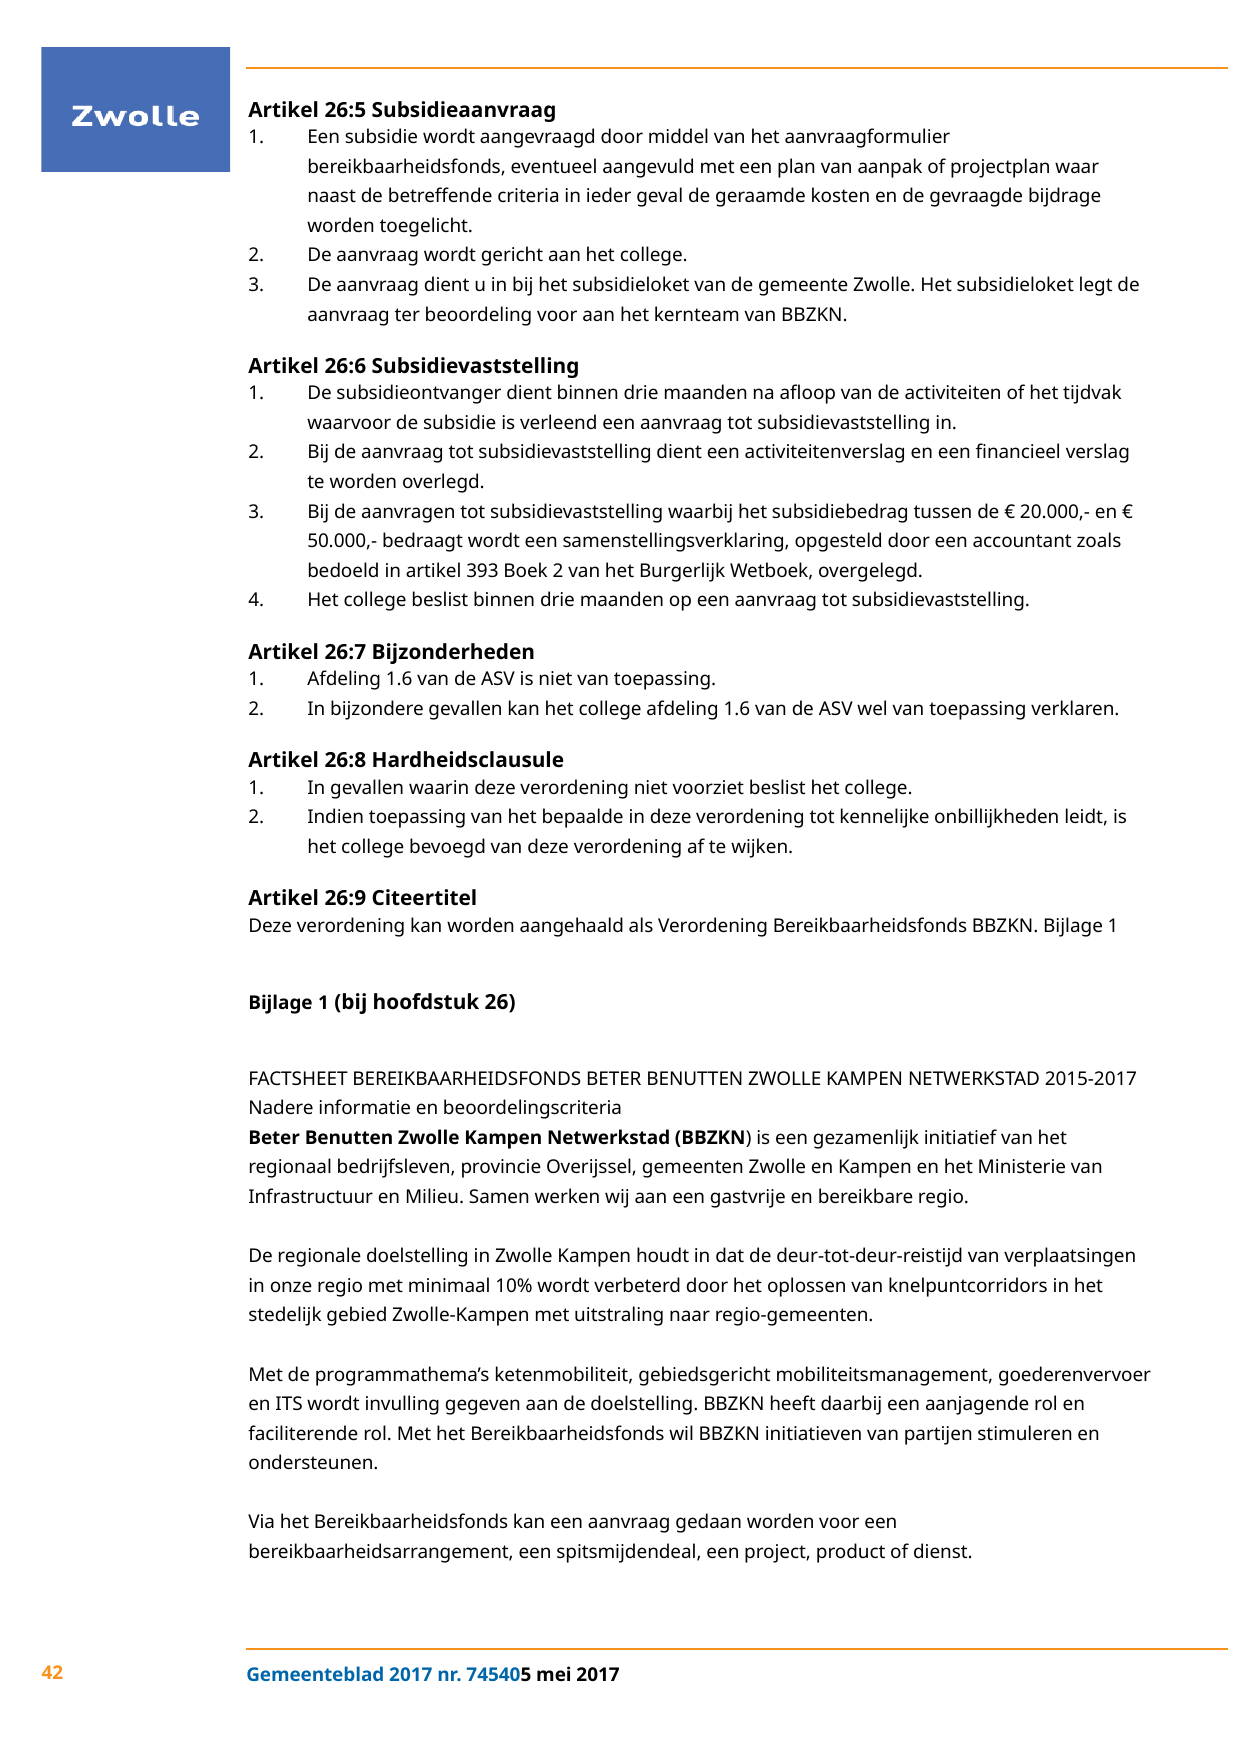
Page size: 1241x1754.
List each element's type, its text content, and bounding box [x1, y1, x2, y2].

list Een subsidie wordt aangevraagd door middel van het aanvraagformulier bereikbaarheidsfonds, eventueel aangevuld met een plan van aanpak of projectplan waar naast de betreffende criteria in ieder geval de geraamde kosten en de gevraagde bijdrage worden toegelicht. [248, 123, 1152, 238]
list De subsidieontvanger dient binnen drie maanden na afloop van de activiteiten of het tijdvak waarvoor de subsidie is verleend een aanvraag tot subsidievaststelling in. [248, 379, 1152, 435]
text Artikel 26:8 Hardheidsclausule [248, 746, 1152, 774]
list Indien toepassing van het bepaalde in deze verordening tot kennelijke onbillijkheden leidt, is het college bevoegd van deze verordening af te wijken. [248, 803, 1152, 859]
list De aanvraag dient u in bij het subsidieloket van de gemeente Zwolle. Het subsidieloket legt de aanvraag ter beoordeling voor aan het kernteam van BBZKN. [248, 271, 1152, 326]
text Artikel 26:5 Subsidieaanvraag [248, 95, 1152, 123]
text Bijlage 1 (bij hoofdstuk 26) [248, 987, 1152, 1016]
table_header Beter Benutten Zwolle Kampen Netwerkstad (BBZKN) is een gezamenlijk initiatief van het regionaal bedrijfsleven, provincie Overijssel, gemeenten Zwolle en Kampen en het Ministerie van Infrastructuur en Milieu. Samen werken wij aan een gastvrije en bereikbare regio. De regionale doelstelling in Zwolle Kampen houdt in dat de deur-tot-deur-reistijd van verplaatsingen in onze regio met minimaal 10% wordt verbeterd door het oplossen van knelpuntcorridors in het stedelijk gebied Zwolle-Kampen met uitstraling naar regio-gemeenten. Met de programmathema’s ketenmobiliteit, gebiedsgericht mobiliteitsmanagement, goederenvervoer en ITS wordt invulling gegeven aan de doelstelling. BBZKN heeft daarbij een aanjagende rol en faciliterende rol. Met het Bereikbaarheidsfonds wil BBZKN initiatieven van partijen stimuleren en ondersteunen. Via het Bereikbaarheidsfonds kan een aanvraag gedaan worden voor een bereikbaarheidsarrangement, een spitsmijdendeal, een project, product of dienst. [248, 1124, 1152, 1564]
list Het college beslist binnen drie maanden op een aanvraag tot subsidievaststelling. [248, 587, 1152, 612]
text FACTSHEET BEREIKBAARHEIDSFONDS BETER BENUTTEN ZWOLLE KAMPEN NETWERKSTAD 2015-2017 [248, 1065, 1152, 1091]
list Bij de aanvragen tot subsidievaststelling waarbij het subsidiebedrag tussen de € 20.000,- en € 50.000,- bedraagt wordt een samenstellingsverklaring, opgesteld door een accountant zoals bedoeld in artikel 393 Boek 2 van het Burgerlijk Wetboek, overgelegd. [248, 498, 1152, 583]
list In bijzondere gevallen kan het college afdeling 1.6 van de ASV wel van toepassing verklaren. [248, 695, 1152, 721]
picture [41, 47, 231, 172]
list Bij de aanvraag tot subsidievaststelling dient een activiteitenverslag en een financieel verslag te worden overlegd. [248, 439, 1152, 494]
text Artikel 26:9 Citeertitel [248, 883, 1152, 912]
text Artikel 26:6 Subsidievaststelling [248, 351, 1152, 379]
text Deze verordening kan worden aangehaald als Verordening Bereikbaarheidsfonds BBZKN. Bijlage 1 [248, 912, 1152, 938]
list De aanvraag wordt gericht aan het college. [248, 242, 1152, 267]
list In gevallen waarin deze verordening niet voorziet beslist het college. [248, 774, 1152, 800]
list Afdeling 1.6 van de ASV is niet van toepassing. [248, 666, 1152, 691]
text Artikel 26:7 Bijzonderheden [248, 637, 1152, 666]
text Nadere informatie en beoordelingscriteria [248, 1094, 1152, 1120]
